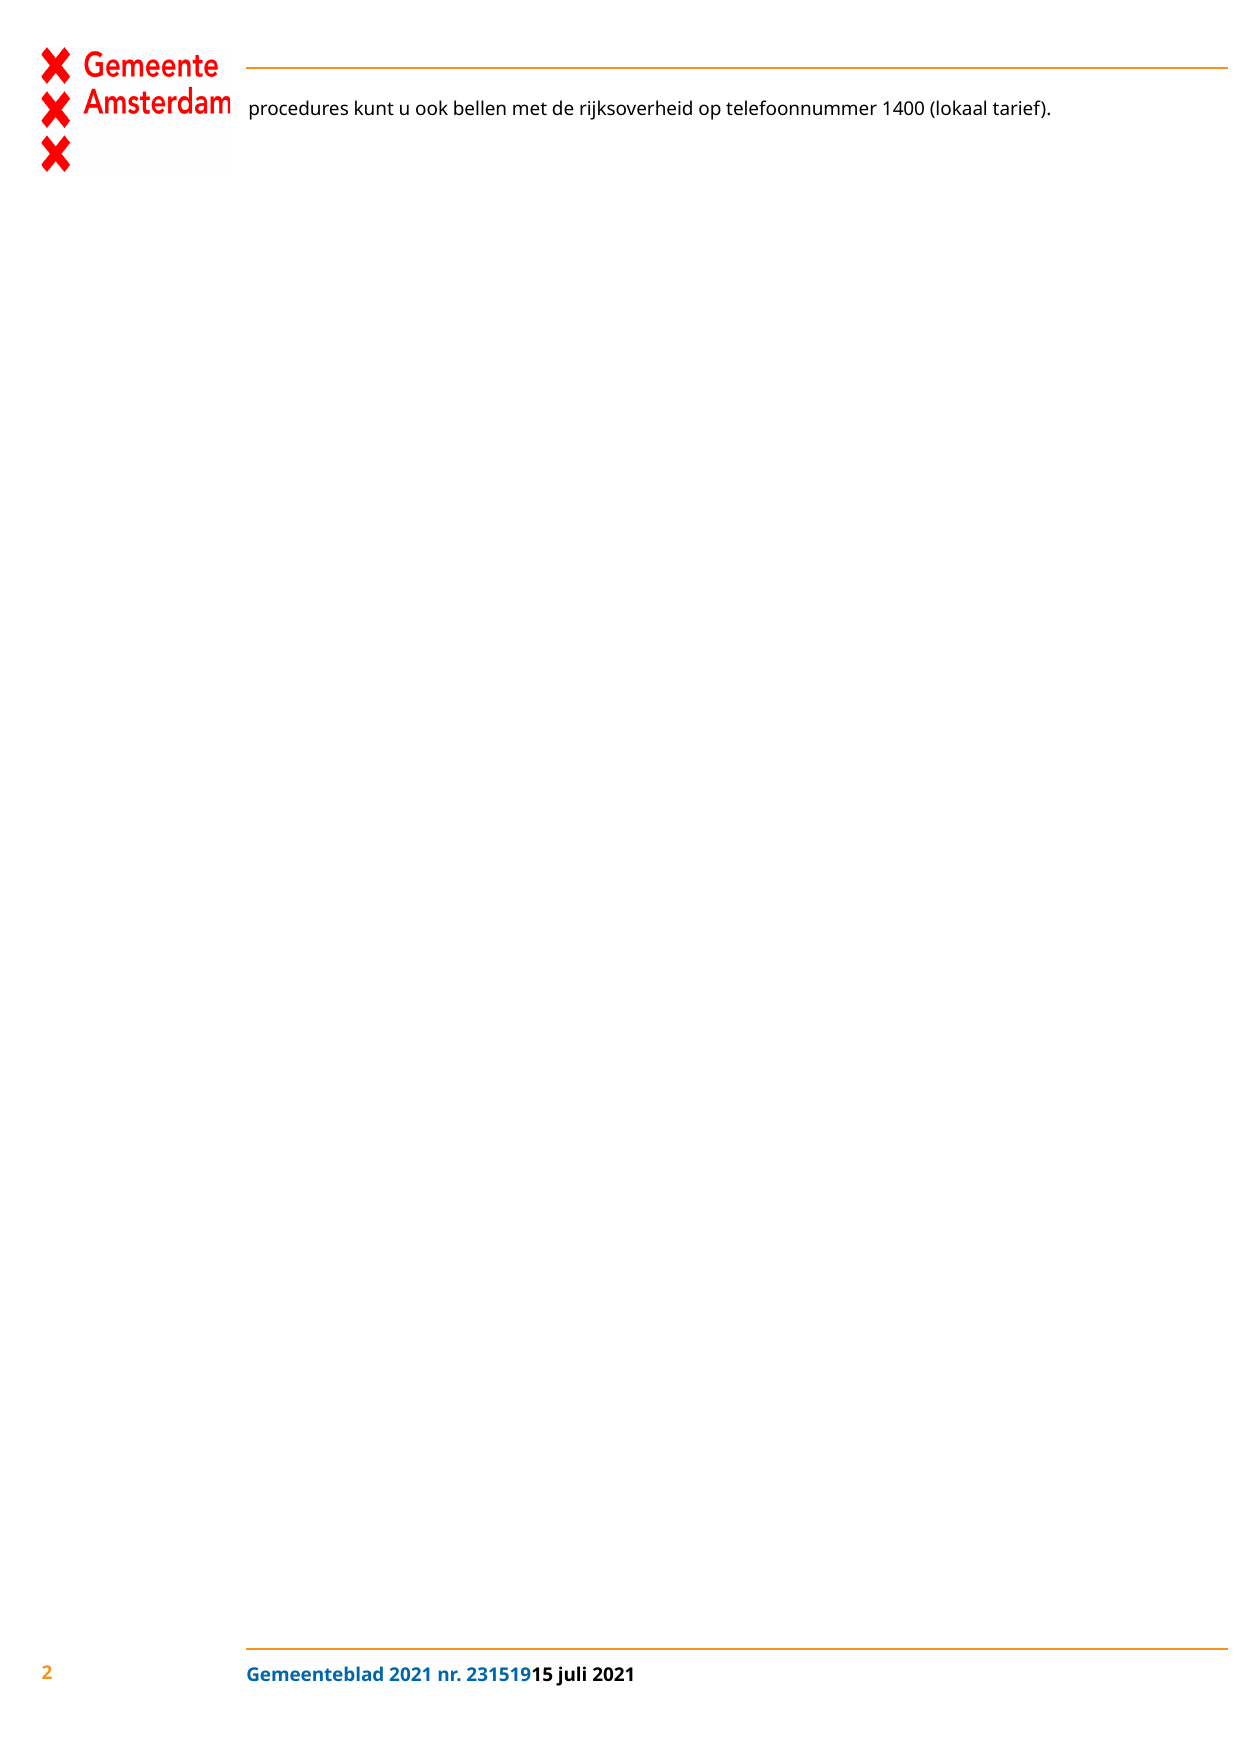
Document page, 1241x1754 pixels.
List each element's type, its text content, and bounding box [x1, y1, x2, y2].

text procedures kunt u ook bellen met de rijksoverheid op telefoonnummer 1400 (lokaal tarief). [248, 95, 1152, 121]
picture [41, 47, 231, 172]
